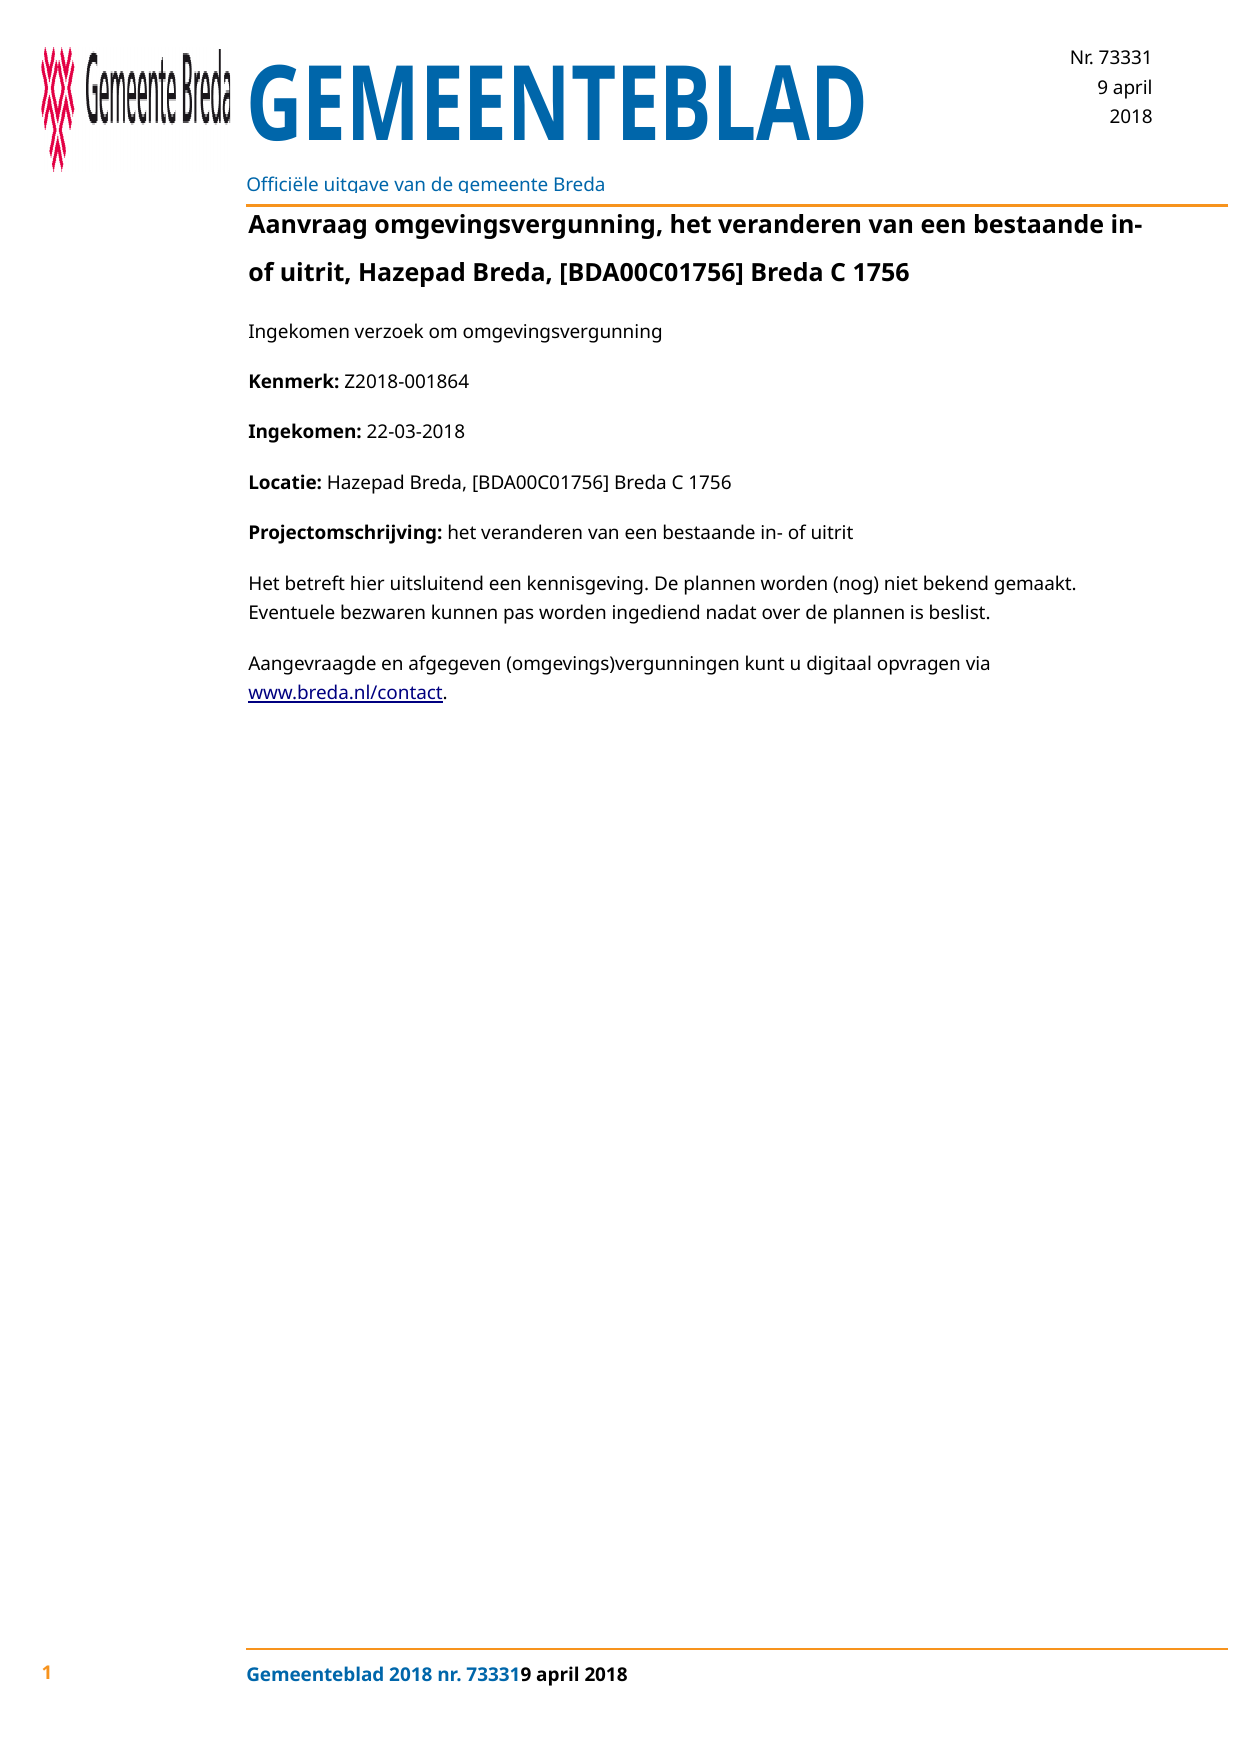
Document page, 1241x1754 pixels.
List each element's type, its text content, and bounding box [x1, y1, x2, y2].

picture [41, 47, 231, 172]
text Aanvraag omgevingsvergunning, het veranderen van een bestaande in- of uitrit, Hazepad Breda, [BDA00C01756] Breda C 1756 [248, 207, 1152, 288]
text Locatie: Hazepad Breda, [BDA00C01756] Breda C 1756 [248, 469, 1152, 495]
text Aangevraagde en afgegeven (omgevings)vergunningen kunt u digitaal opvragen via www.breda.nl/contact. [248, 650, 1152, 705]
text Ingekomen verzoek om omgevingsvergunning [248, 318, 1152, 344]
text Het betreft hier uitsluitend een kennisgeving. De plannen worden (nog) niet bekend gemaakt. Eventuele bezwaren kunnen pas worden ingediend nadat over de plannen is beslist. [248, 570, 1152, 625]
text Ingekomen: 22-03-2018 [248, 419, 1152, 444]
text Kenmerk: Z2018-001864 [248, 368, 1152, 394]
text Projectomschrijving: het veranderen van een bestaande in- of uitrit [248, 519, 1152, 545]
